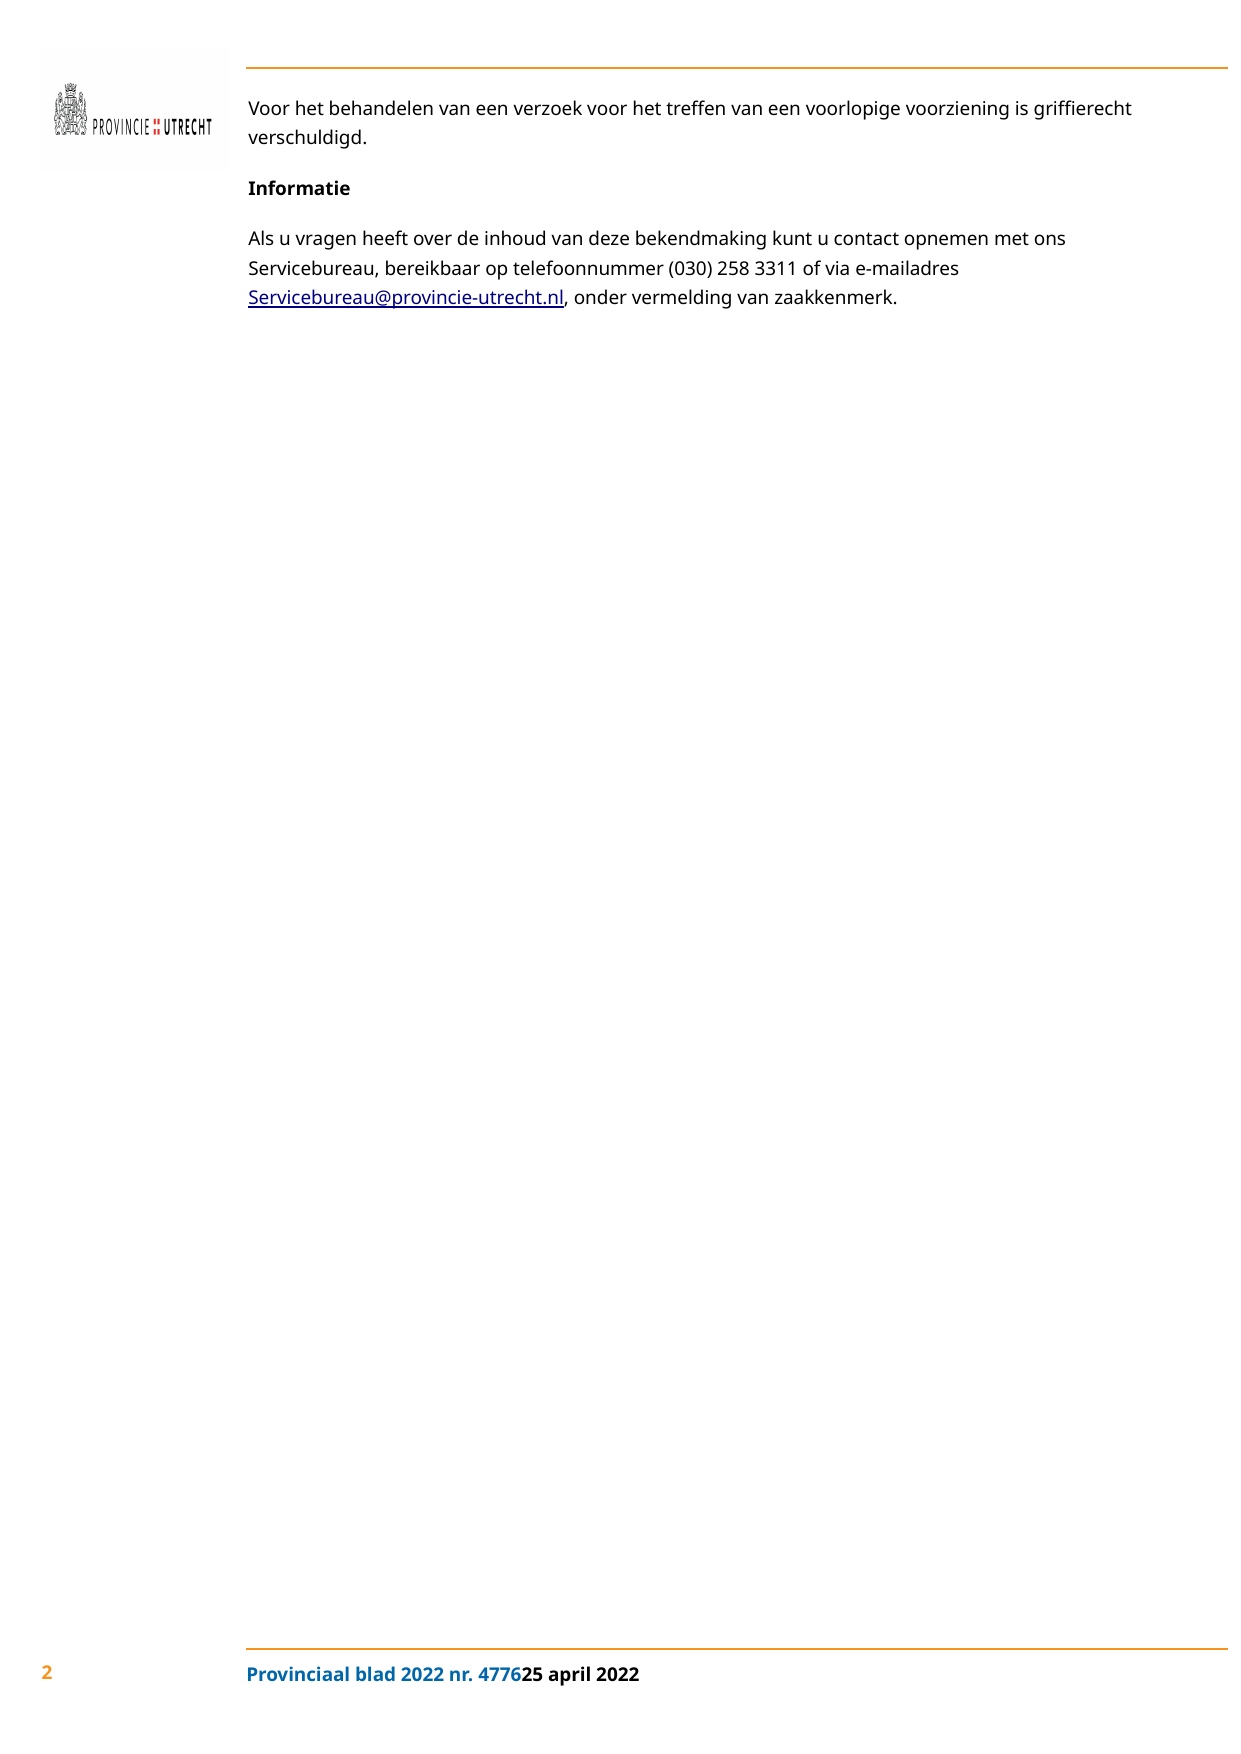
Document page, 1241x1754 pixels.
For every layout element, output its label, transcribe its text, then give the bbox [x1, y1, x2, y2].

text Voor het behandelen van een verzoek voor het treffen van een voorlopige voorziening is griffierecht verschuldigd. [248, 95, 1152, 150]
text Informatie [248, 175, 1152, 201]
picture [41, 47, 231, 172]
text Als u vragen heeft over de inhoud van deze bekendmaking kunt u contact opnemen met ons Servicebureau, bereikbaar op telefoonnummer (030) 258 3311 of via e-mailadres Servicebureau@provincie-utrecht.nl, onder vermelding van zaakkenmerk. [248, 225, 1152, 310]
